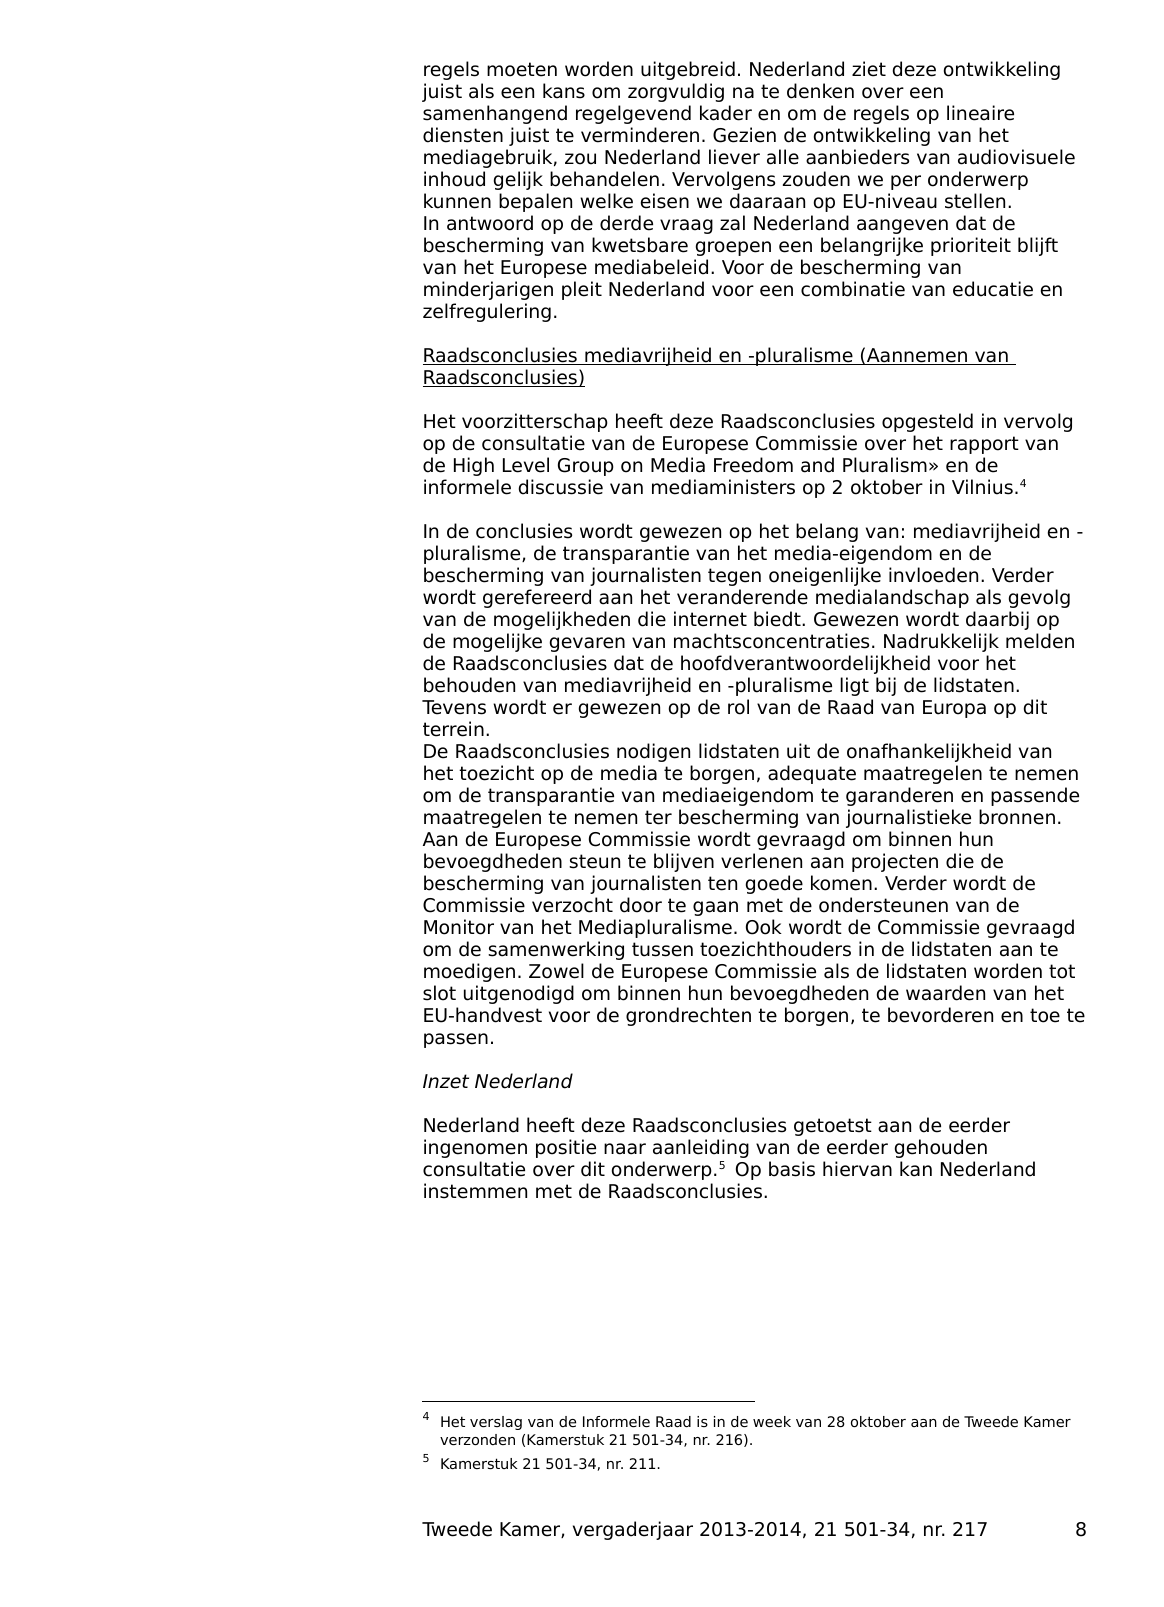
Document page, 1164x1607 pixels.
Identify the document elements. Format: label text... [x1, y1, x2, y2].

text De Raadsconclusies nodigen lidstaten uit de onafhankelijkheid van het toezicht op de media te borgen, adequate maatregelen te nemen om de transparantie van mediaeigendom te garanderen en passende maatregelen te nemen ter bescherming van journalistieke bronnen. [422, 741, 1087, 829]
text Aan de Europese Commissie wordt gevraagd om binnen hun bevoegdheden steun te blijven verlenen aan projecten die de bescherming van journalisten ten goede komen. Verder wordt de Commissie verzocht door te gaan met de ondersteunen van de Monitor van het Mediapluralisme. Ook wordt de Commissie gevraagd om de samenwerking tussen toezichthouders in de lidstaten aan te moedigen. Zowel de Europese Commissie als de lidstaten worden tot slot uitgenodigd om binnen hun bevoegdheden de waarden van het EU-handvest voor de grondrechten te borgen, te bevorderen en toe te passen. [422, 829, 1087, 1049]
text Nederland heeft deze Raadsconclusies getoetst aan de eerder ingenomen positie naar aanleiding van de eerder gehouden consultatie over dit onderwerp. Op basis hiervan kan Nederland instemmen met de Raadsconclusies. [422, 1115, 1087, 1203]
text In de conclusies wordt gewezen op het belang van: mediavrijheid en -pluralisme, de transparantie van het media-eigendom en de bescherming van journalisten tegen oneigenlijke invloeden. Verder wordt gerefereerd aan het veranderende medialandschap als gevolg van de mogelijkheden die internet biedt. Gewezen wordt daarbij op de mogelijke gevaren van machtsconcentraties. Nadrukkelijk melden de Raadsconclusies dat de hoofdverantwoordelijkheid voor het behouden van mediavrijheid en -pluralisme ligt bij de lidstaten. Tevens wordt er gewezen op de rol van de Raad van Europa op dit terrein. [422, 521, 1087, 741]
text Het verslag van de Informele Raad is in de week van 28 oktober aan de Tweede Kamer verzonden (Kamerstuk 21 501-34, nr. 216). [422, 1410, 1087, 1449]
text Het voorzitterschap heeft deze Raadsconclusies opgesteld in vervolg op de consultatie van de Europese Commissie over het rapport van de High Level Group on Media Freedom and Pluralism» en de informele discussie van mediaministers op 2 oktober in Vilnius. [422, 411, 1087, 499]
text Kamerstuk 21 501-34, nr. 211. [422, 1452, 1087, 1474]
text regels moeten worden uitgebreid. Nederland ziet deze ontwikkeling juist als een kans om zorgvuldig na te denken over een samenhangend regelgevend kader en om de regels op lineaire diensten juist te verminderen. Gezien de ontwikkeling van het mediagebruik, zou Nederland liever alle aanbieders van audiovisuele inhoud gelijk behandelen. Vervolgens zouden we per onderwerp kunnen bepalen welke eisen we daaraan op EU-niveau stellen. [422, 59, 1087, 213]
subtitle Raadsconclusies mediavrijheid en -pluralisme (Aannemen van Raadsconclusies) [422, 345, 1087, 389]
text In antwoord op de derde vraag zal Nederland aangeven dat de bescherming van kwetsbare groepen een belangrijke prioriteit blijft van het Europese mediabeleid. Voor de bescherming van minderjarigen pleit Nederland voor een combinatie van educatie en zelfregulering. [422, 213, 1087, 323]
subtitle Inzet Nederland [422, 1071, 1087, 1093]
